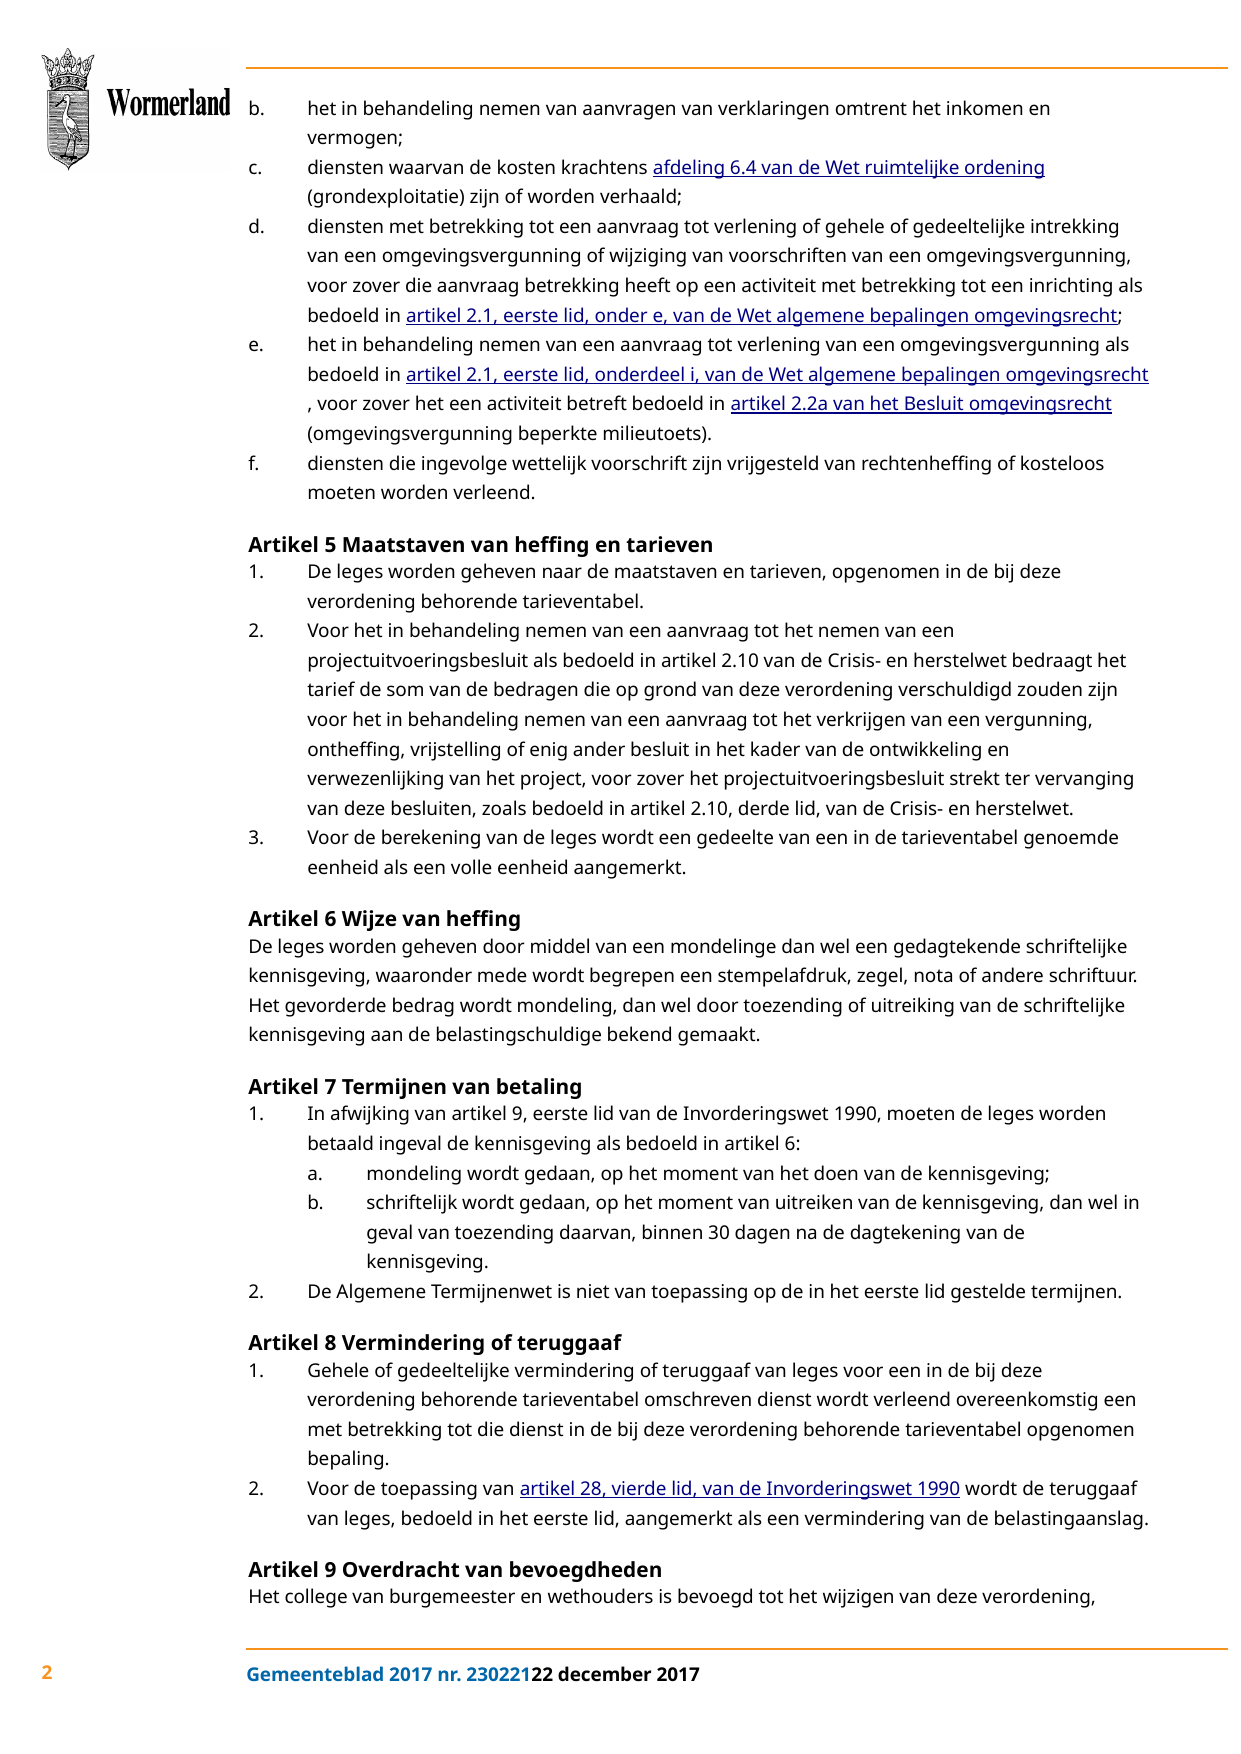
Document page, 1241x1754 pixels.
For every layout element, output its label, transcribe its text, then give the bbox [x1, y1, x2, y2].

list Voor de berekening van de leges wordt een gedeelte van een in de tarieventabel genoemde eenheid als een volle eenheid aangemerkt. [248, 824, 1152, 880]
list diensten waarvan de kosten krachtens afdeling 6.4 van de Wet ruimtelijke ordening (grondexploitatie) zijn of worden verhaald; [248, 154, 1152, 209]
text Artikel 6 Wijze van heffing [248, 904, 1152, 933]
list Voor het in behandeling nemen van een aanvraag tot het nemen van een projectuitvoeringsbesluit als bedoeld in artikel 2.10 van de Crisis- en herstelwet bedraagt het tarief de som van de bedragen die op grond van deze verordening verschuldigd zouden zijn voor het in behandeling nemen van een aanvraag tot het verkrijgen van een vergunning, ontheffing, vrijstelling of enig ander besluit in het kader van de ontwikkeling en verwezenlijking van het project, voor zover het projectuitvoeringsbesluit strekt ter vervanging van deze besluiten, zoals bedoeld in artikel 2.10, derde lid, van de Crisis- en herstelwet. [248, 617, 1152, 821]
list Gehele of gedeeltelijke vermindering of teruggaaf van leges voor een in de bij deze verordening behorende tarieventabel omschreven dienst wordt verleend overeenkomstig een met betrekking tot die dienst in de bij deze verordening behorende tarieventabel opgenomen bepaling. [248, 1357, 1152, 1471]
picture [41, 47, 231, 172]
text Artikel 7 Termijnen van betaling [248, 1072, 1152, 1101]
list het in behandeling nemen van aanvragen van verklaringen omtrent het inkomen en vermogen; [248, 95, 1152, 150]
text Artikel 8 Vermindering of teruggaaf [248, 1328, 1152, 1357]
list diensten met betrekking tot een aanvraag tot verlening of gehele of gedeeltelijke intrekking van een omgevingsvergunning of wijziging van voorschriften van een omgevingsvergunning, voor zover die aanvraag betrekking heeft op een activiteit met betrekking tot een inrichting als bedoeld in artikel 2.1, eerste lid, onder e, van de Wet algemene bepalingen omgevingsrecht; [248, 213, 1152, 328]
list diensten die ingevolge wettelijk voorschrift zijn vrijgesteld van rechtenheffing of kosteloos moeten worden verleend. [248, 450, 1152, 505]
text De leges worden geheven door middel van een mondelinge dan wel een gedagtekende schriftelijke kennisgeving, waaronder mede wordt begrepen een stempelafdruk, zegel, nota of andere schriftuur. Het gevorderde bedrag wordt mondeling, dan wel door toezending of uitreiking van de schriftelijke kennisgeving aan de belastingschuldige bekend gemaakt. [248, 933, 1152, 1047]
list mondeling wordt gedaan, op het moment van het doen van de kennisgeving; [307, 1160, 1152, 1185]
list het in behandeling nemen van een aanvraag tot verlening van een omgevingsvergunning als bedoeld in artikel 2.1, eerste lid, onderdeel i, van de Wet algemene bepalingen omgevingsrecht , voor zover het een activiteit betreft bedoeld in artikel 2.2a van het Besluit omgevingsrecht (omgevingsvergunning beperkte milieutoets). [248, 331, 1152, 446]
text Het college van burgemeester en wethouders is bevoegd tot het wijzigen van deze verordening, [248, 1584, 1152, 1609]
list Voor de toepassing van artikel 28, vierde lid, van de Invorderingswet 1990 wordt de teruggaaf van leges, bedoeld in het eerste lid, aangemerkt als een vermindering van de belastingaanslag. [248, 1475, 1152, 1531]
text Artikel 9 Overdracht van bevoegdheden [248, 1555, 1152, 1584]
text Artikel 5 Maatstaven van heffing en tarieven [248, 530, 1152, 558]
list De Algemene Termijnenwet is niet van toepassing op de in het eerste lid gestelde termijnen. [248, 1278, 1152, 1304]
list In afwijking van artikel 9, eerste lid van de Invorderingswet 1990, moeten de leges worden betaald ingeval de kennisgeving als bedoeld in artikel 6: [248, 1101, 1152, 1156]
list De leges worden geheven naar de maatstaven en tarieven, opgenomen in de bij deze verordening behorende tarieventabel. [248, 558, 1152, 613]
list schriftelijk wordt gedaan, op het moment van uitreiken van de kennisgeving, dan wel in geval van toezending daarvan, binnen 30 dagen na de dagtekening van de kennisgeving. [307, 1189, 1152, 1274]
